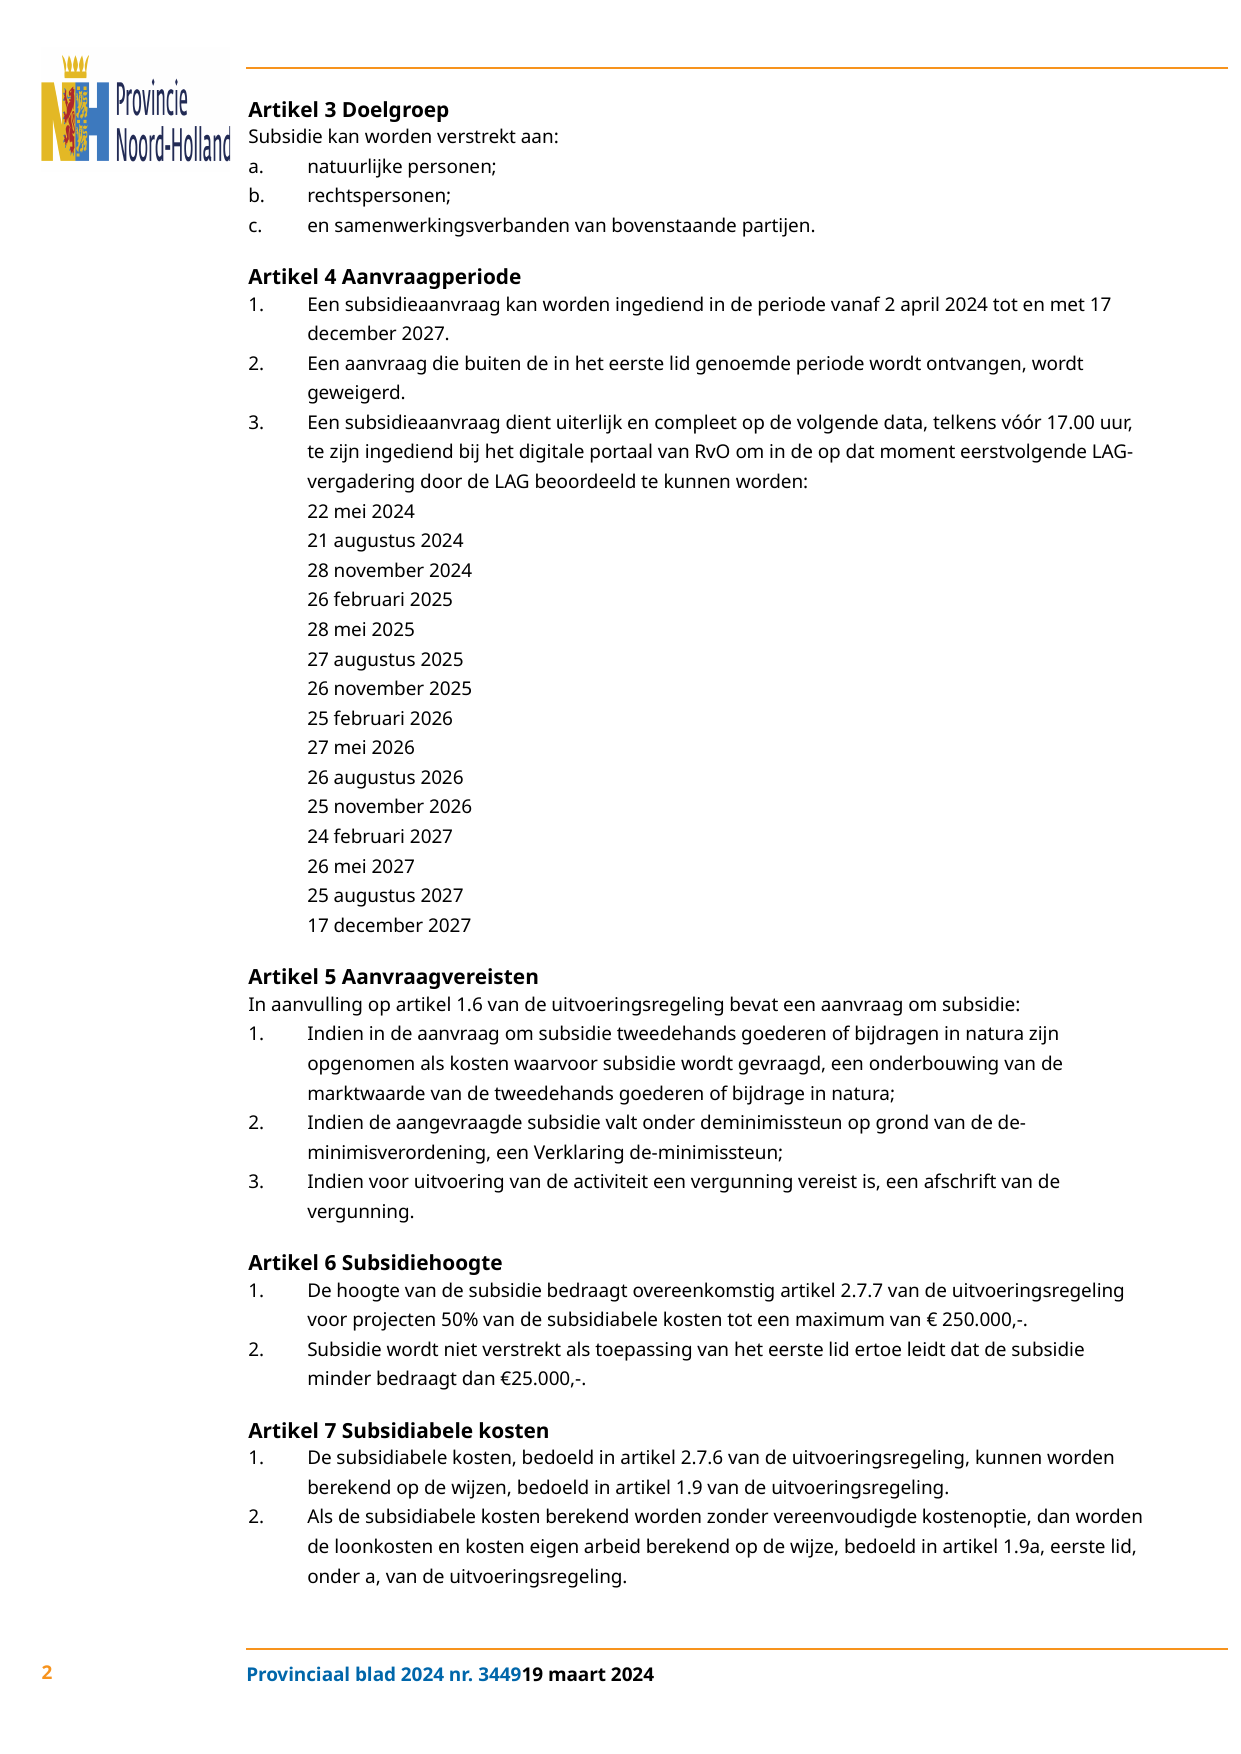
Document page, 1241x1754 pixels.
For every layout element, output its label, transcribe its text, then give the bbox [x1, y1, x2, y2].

list 26 februari 2025 [248, 587, 1152, 612]
list De subsidiabele kosten, bedoeld in artikel 2.7.6 van de uitvoeringsregeling, kunnen worden berekend op de wijzen, bedoeld in artikel 1.9 van de uitvoeringsregeling. [248, 1444, 1152, 1500]
list natuurlijke personen; [248, 153, 1152, 178]
list 25 februari 2026 [248, 705, 1152, 731]
text Artikel 4 Aanvraagperiode [248, 262, 1152, 291]
list 25 november 2026 [248, 794, 1152, 819]
list 21 augustus 2024 [248, 527, 1152, 553]
list 26 augustus 2026 [248, 764, 1152, 790]
text Artikel 7 Subsidiabele kosten [248, 1416, 1152, 1444]
list 17 december 2027 [248, 912, 1152, 938]
text In aanvulling op artikel 1.6 van de uitvoeringsregeling bevat een aanvraag om subsidie: [248, 991, 1152, 1017]
picture [41, 47, 231, 172]
list Een subsidieaanvraag kan worden ingediend in de periode vanaf 2 april 2024 tot en met 17 december 2027. [248, 291, 1152, 346]
list Indien in de aanvraag om subsidie tweedehands goederen of bijdragen in natura zijn opgenomen als kosten waarvoor subsidie wordt gevraagd, een onderbouwing van de marktwaarde van de tweedehands goederen of bijdrage in natura; [248, 1021, 1152, 1105]
list Een subsidieaanvraag dient uiterlijk en compleet op de volgende data, telkens vóór 17.00 uur, te zijn ingediend bij het digitale portaal van RvO om in de op dat moment eerstvolgende LAG-vergadering door de LAG beoordeeld te kunnen worden: [248, 409, 1152, 494]
list 27 mei 2026 [248, 734, 1152, 760]
list 26 mei 2027 [248, 853, 1152, 879]
list De hoogte van de subsidie bedraagt overeenkomstig artikel 2.7.7 van de uitvoeringsregeling voor projecten 50% van de subsidiabele kosten tot een maximum van € 250.000,-. [248, 1277, 1152, 1332]
text Artikel 3 Doelgroep [248, 95, 1152, 123]
list 24 februari 2027 [248, 823, 1152, 849]
list 28 mei 2025 [248, 616, 1152, 642]
list Als de subsidiabele kosten berekend worden zonder vereenvoudigde kostenoptie, dan worden de loonkosten en kosten eigen arbeid berekend op de wijze, bedoeld in artikel 1.9a, eerste lid, onder a, van de uitvoeringsregeling. [248, 1504, 1152, 1588]
text Artikel 6 Subsidiehoogte [248, 1248, 1152, 1277]
list rechtspersonen; [248, 182, 1152, 208]
list Indien voor uitvoering van de activiteit een vergunning vereist is, een afschrift van de vergunning. [248, 1168, 1152, 1224]
list 22 mei 2024 [248, 498, 1152, 524]
text Artikel 5 Aanvraagvereisten [248, 962, 1152, 991]
list 26 november 2025 [248, 675, 1152, 701]
list 25 augustus 2027 [248, 882, 1152, 908]
list 28 november 2024 [248, 557, 1152, 583]
list Subsidie wordt niet verstrekt als toepassing van het eerste lid ertoe leidt dat de subsidie minder bedraagt dan €25.000,-. [248, 1336, 1152, 1391]
list en samenwerkingsverbanden van bovenstaande partijen. [248, 212, 1152, 238]
list 27 augustus 2025 [248, 646, 1152, 672]
list Indien de aangevraagde subsidie valt onder deminimissteun op grond van de de-minimisverordening, een Verklaring de-minimissteun; [248, 1109, 1152, 1164]
list Een aanvraag die buiten de in het eerste lid genoemde periode wordt ontvangen, wordt geweigerd. [248, 350, 1152, 405]
text Subsidie kan worden verstrekt aan: [248, 123, 1152, 149]
